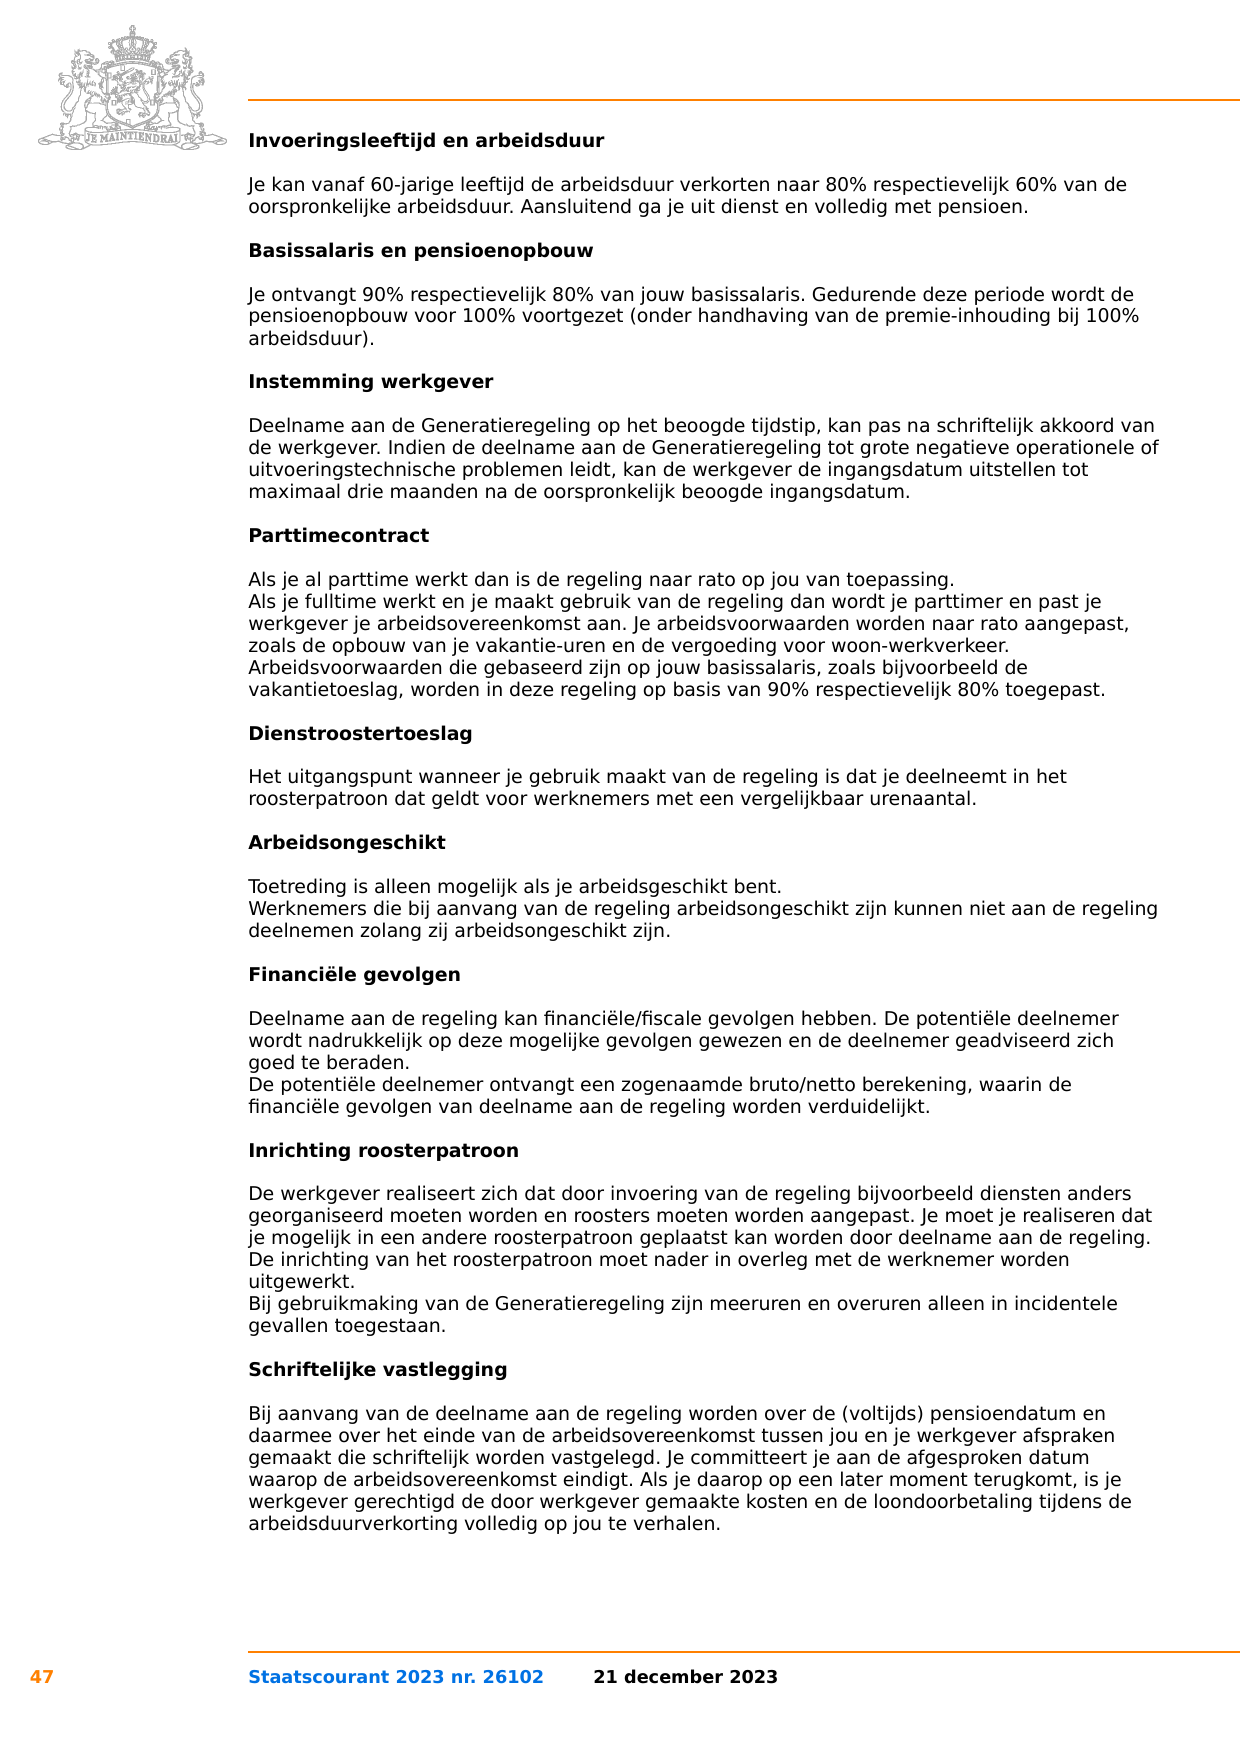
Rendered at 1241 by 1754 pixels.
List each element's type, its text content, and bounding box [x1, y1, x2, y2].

text Deelname aan de Generatieregeling op het beoogde tijdstip, kan pas na schriftelijk akkoord van de werkgever. Indien de deelname aan de Generatieregeling tot grote negatieve operationele of uitvoeringstechnische problemen leidt, kan de werkgever de ingangsdatum uitstellen tot maximaal drie maanden na de oorspronkelijk beoogde ingangsdatum. [248, 415, 1163, 503]
subtitle Inrichting roosterpatroon [248, 1139, 1163, 1161]
text De inrichting van het roosterpatroon moet nader in overleg met de werknemer worden uitgewerkt. [248, 1249, 1163, 1293]
text De potentiële deelnemer ontvangt een zogenaamde bruto/netto berekening, waarin de financiële gevolgen van deelname aan de regeling worden verduidelijkt. [248, 1074, 1163, 1118]
text Als je al parttime werkt dan is de regeling naar rato op jou van toepassing. [248, 569, 1163, 591]
text Je ontvangt 90% respectievelijk 80% van jouw basissalaris. Gedurende deze periode wordt de pensioenopbouw voor 100% voortgezet (onder handhaving van de premie-inhouding bij 100% arbeidsduur). [248, 283, 1163, 349]
subtitle Parttimecontract [248, 525, 1163, 547]
text Bij aanvang van de deelname aan de regeling worden over de (voltijds) pensioendatum en daarmee over het einde van de arbeidsovereenkomst tussen jou en je werkgever afspraken gemaakt die schriftelijk worden vastgelegd. Je committeert je aan de afgesproken datum waarop de arbeidsovereenkomst eindigt. Als je daarop op een later moment terugkomt, is je werkgever gerechtigd de door werkgever gemaakte kosten en de loondoorbetaling tijdens de arbeidsduurverkorting volledig op jou te verhalen. [248, 1403, 1163, 1535]
text De werkgever realiseert zich dat door invoering van de regeling bijvoorbeeld diensten anders georganiseerd moeten worden en roosters moeten worden aangepast. Je moet je realiseren dat je mogelijk in een andere roosterpatroon geplaatst kan worden door deelname aan de regeling. [248, 1183, 1163, 1249]
text Het uitgangspunt wanneer je gebruik maakt van de regeling is dat je deelneemt in het roosterpatroon dat geldt voor werknemers met een vergelijkbaar urenaantal. [248, 766, 1163, 810]
text Je kan vanaf 60-jarige leeftijd de arbeidsduur verkorten naar 80% respectievelijk 60% van de oorspronkelijke arbeidsduur. Aansluitend ga je uit dienst en volledig met pensioen. [248, 174, 1163, 218]
text Bij gebruikmaking van de Generatieregeling zijn meeruren en overuren alleen in incidentele gevallen toegestaan. [248, 1293, 1163, 1337]
picture [38, 25, 227, 150]
text Werknemers die bij aanvang van de regeling arbeidsongeschikt zijn kunnen niet aan de regeling [248, 898, 1163, 920]
text deelnemen zolang zij arbeidsongeschikt zijn. [248, 920, 1163, 942]
subtitle Basissalaris en pensioenopbouw [248, 239, 1163, 262]
subtitle Invoeringsleeftijd en arbeidsduur [248, 130, 1163, 152]
subtitle Schriftelijke vastlegging [248, 1359, 1163, 1381]
text Toetreding is alleen mogelijk als je arbeidsgeschikt bent. [248, 876, 1163, 898]
text Als je fulltime werkt en je maakt gebruik van de regeling dan wordt je parttimer en past je werkgever je arbeidsovereenkomst aan. Je arbeidsvoorwaarden worden naar rato aangepast, zoals de opbouw van je vakantie-uren en de vergoeding voor woon-werkverkeer. Arbeidsvoorwaarden die gebaseerd zijn op jouw basissalaris, zoals bijvoorbeeld de vakantietoeslag, worden in deze regeling op basis van 90% respectievelijk 80% toegepast. [248, 591, 1163, 701]
subtitle Financiële gevolgen [248, 964, 1163, 986]
subtitle Dienstroostertoeslag [248, 722, 1163, 744]
subtitle Arbeidsongeschikt [248, 832, 1163, 854]
text Deelname aan de regeling kan financiële/fiscale gevolgen hebben. De potentiële deelnemer wordt nadrukkelijk op deze mogelijke gevolgen gewezen en de deelnemer geadviseerd zich goed te beraden. [248, 1008, 1163, 1074]
subtitle Instemming werkgever [248, 371, 1163, 393]
